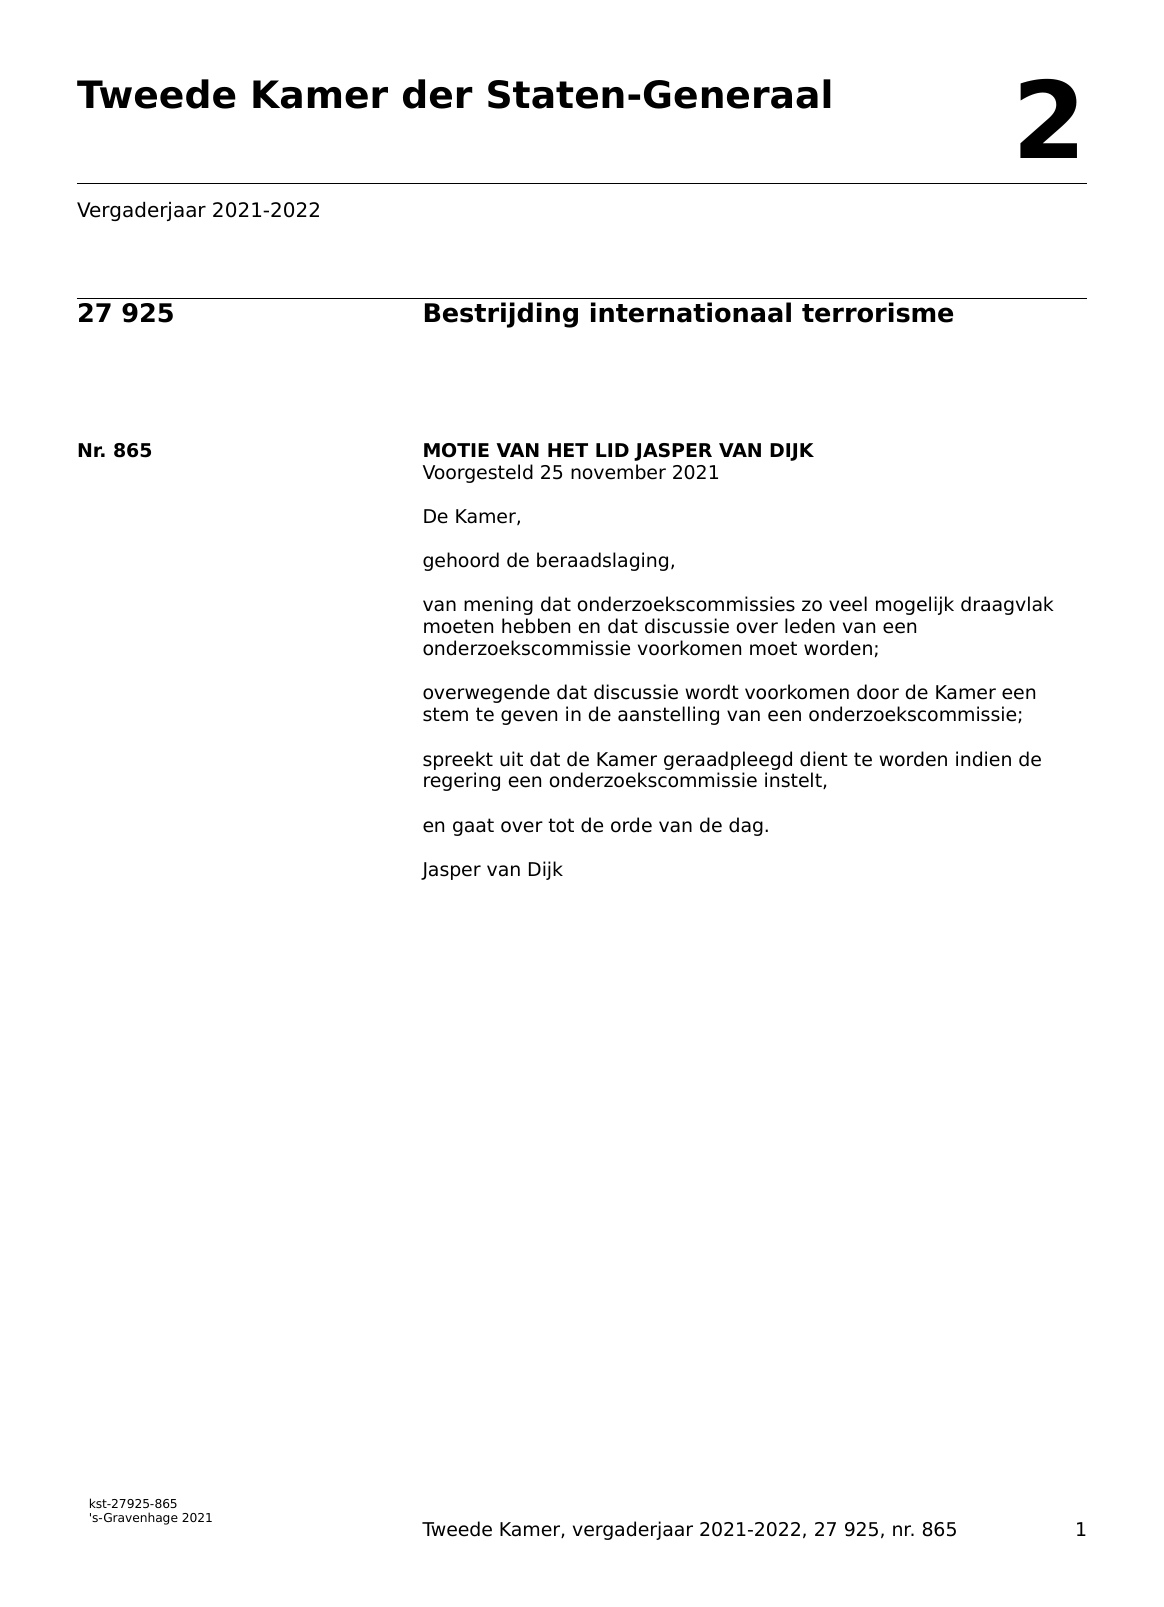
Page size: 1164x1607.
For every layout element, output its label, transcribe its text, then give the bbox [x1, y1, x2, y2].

subtitle 27 925 Bestrijding internationaal terrorisme [77, 299, 1087, 329]
text 's-Gravenhage 2021 [88, 1511, 323, 1525]
text gehoord de beraadslaging, [422, 550, 1087, 572]
text Voorgesteld 25 november 2021 [422, 462, 1087, 484]
table_header 2 [886, 59, 1087, 183]
text Jasper van Dijk [422, 859, 1087, 881]
text De Kamer, [422, 506, 1087, 528]
text en gaat over tot de orde van de dag. [422, 814, 1087, 837]
text overwegende dat discussie wordt voorkomen door de Kamer een stem te geven in de aanstelling van een onderzoekscommissie; [422, 682, 1087, 726]
table_cell Vergaderjaar 2021-2022 [77, 184, 1087, 298]
text kst-27925-865 [88, 1497, 323, 1511]
table_header Tweede Kamer der Staten-Generaal [77, 59, 886, 183]
text van mening dat onderzoekscommissies zo veel mogelijk draagvlak moeten hebben en dat discussie over leden van een onderzoekscommissie voorkomen moet worden; [422, 594, 1087, 660]
subtitle Nr. 865 MOTIE VAN HET LID JASPER VAN DIJK [77, 440, 1087, 462]
text spreekt uit dat de Kamer geraadpleegd dient te worden indien de regering een onderzoekscommissie instelt, [422, 748, 1087, 792]
